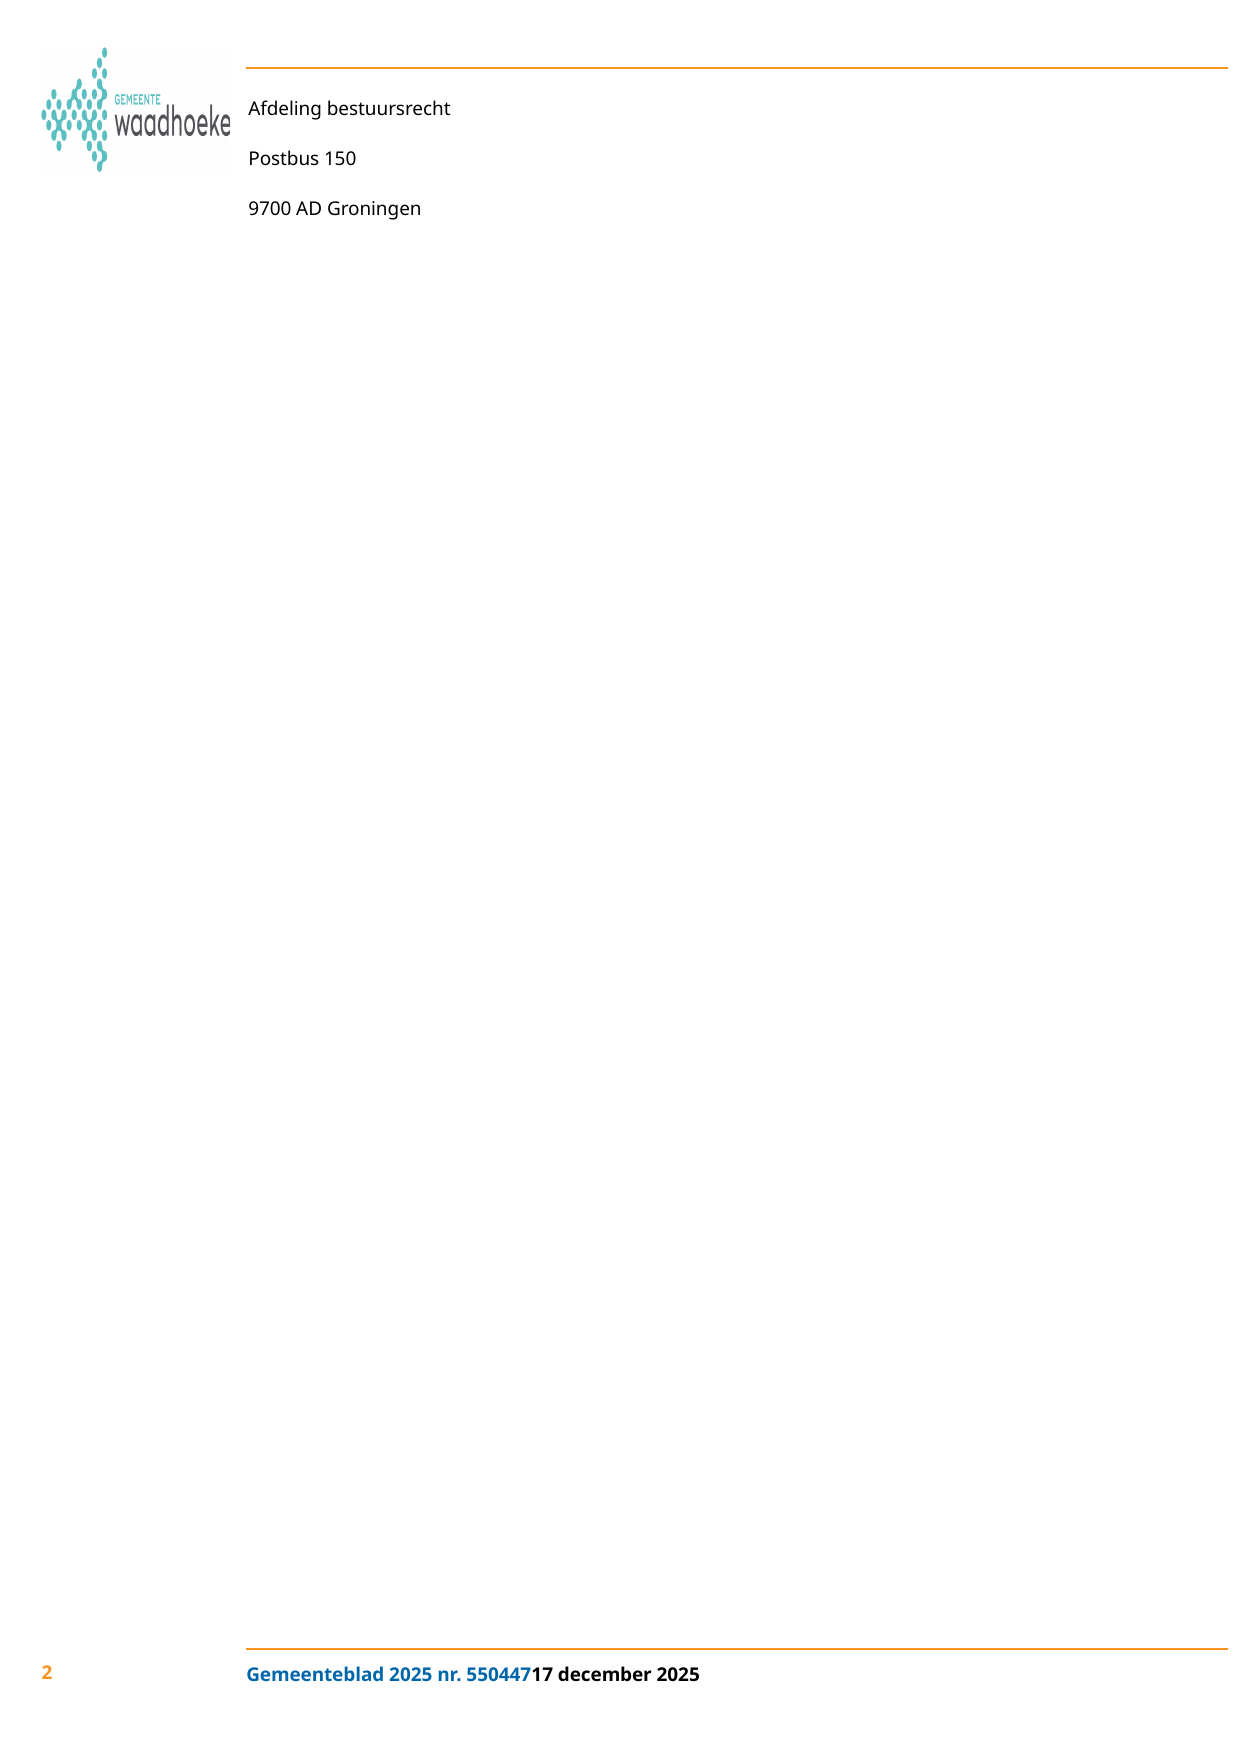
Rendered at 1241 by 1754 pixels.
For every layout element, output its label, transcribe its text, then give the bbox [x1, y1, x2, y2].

text Postbus 150 [248, 145, 1152, 171]
text Afdeling bestuursrecht [248, 95, 1152, 121]
picture [41, 47, 231, 172]
text 9700 AD Groningen [248, 196, 1152, 221]
